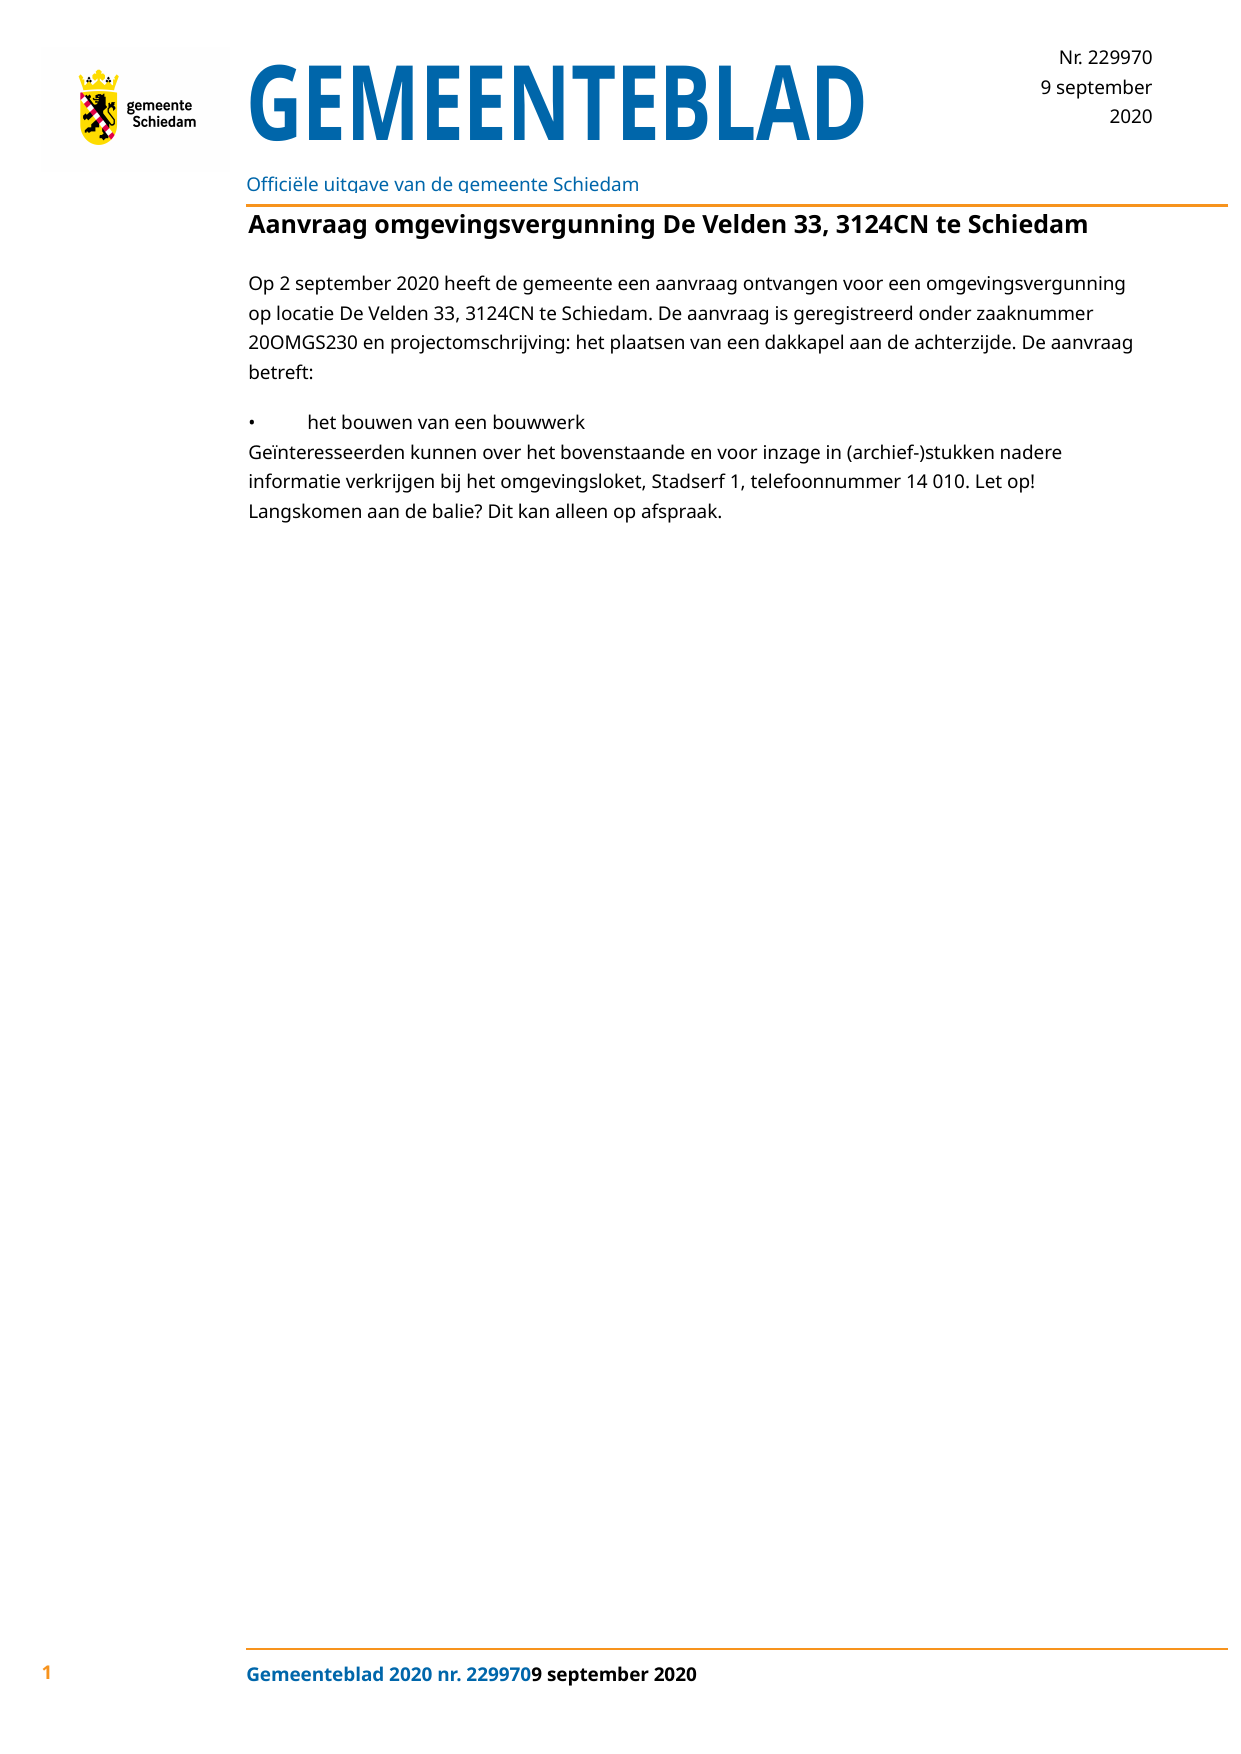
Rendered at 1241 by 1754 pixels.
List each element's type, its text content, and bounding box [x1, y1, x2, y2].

text Geïnteresseerden kunnen over het bovenstaande en voor inzage in (archief-)stukken nadere informatie verkrijgen bij het omgevingsloket, Stadserf 1, telefoonnummer 14 010. Let op! Langskomen aan de balie? Dit kan alleen op afspraak. [248, 439, 1152, 524]
list het bouwen van een bouwwerk [248, 409, 1152, 435]
picture [41, 47, 231, 172]
text Op 2 september 2020 heeft de gemeente een aanvraag ontvangen voor een omgevingsvergunning op locatie De Velden 33, 3124CN te Schiedam. De aanvraag is geregistreerd onder zaaknummer 20OMGS230 en projectomschrijving: het plaatsen van een dakkapel aan de achterzijde. De aanvraag betreft: [248, 270, 1152, 385]
text Aanvraag omgevingsvergunning De Velden 33, 3124CN te Schiedam [248, 207, 1152, 241]
